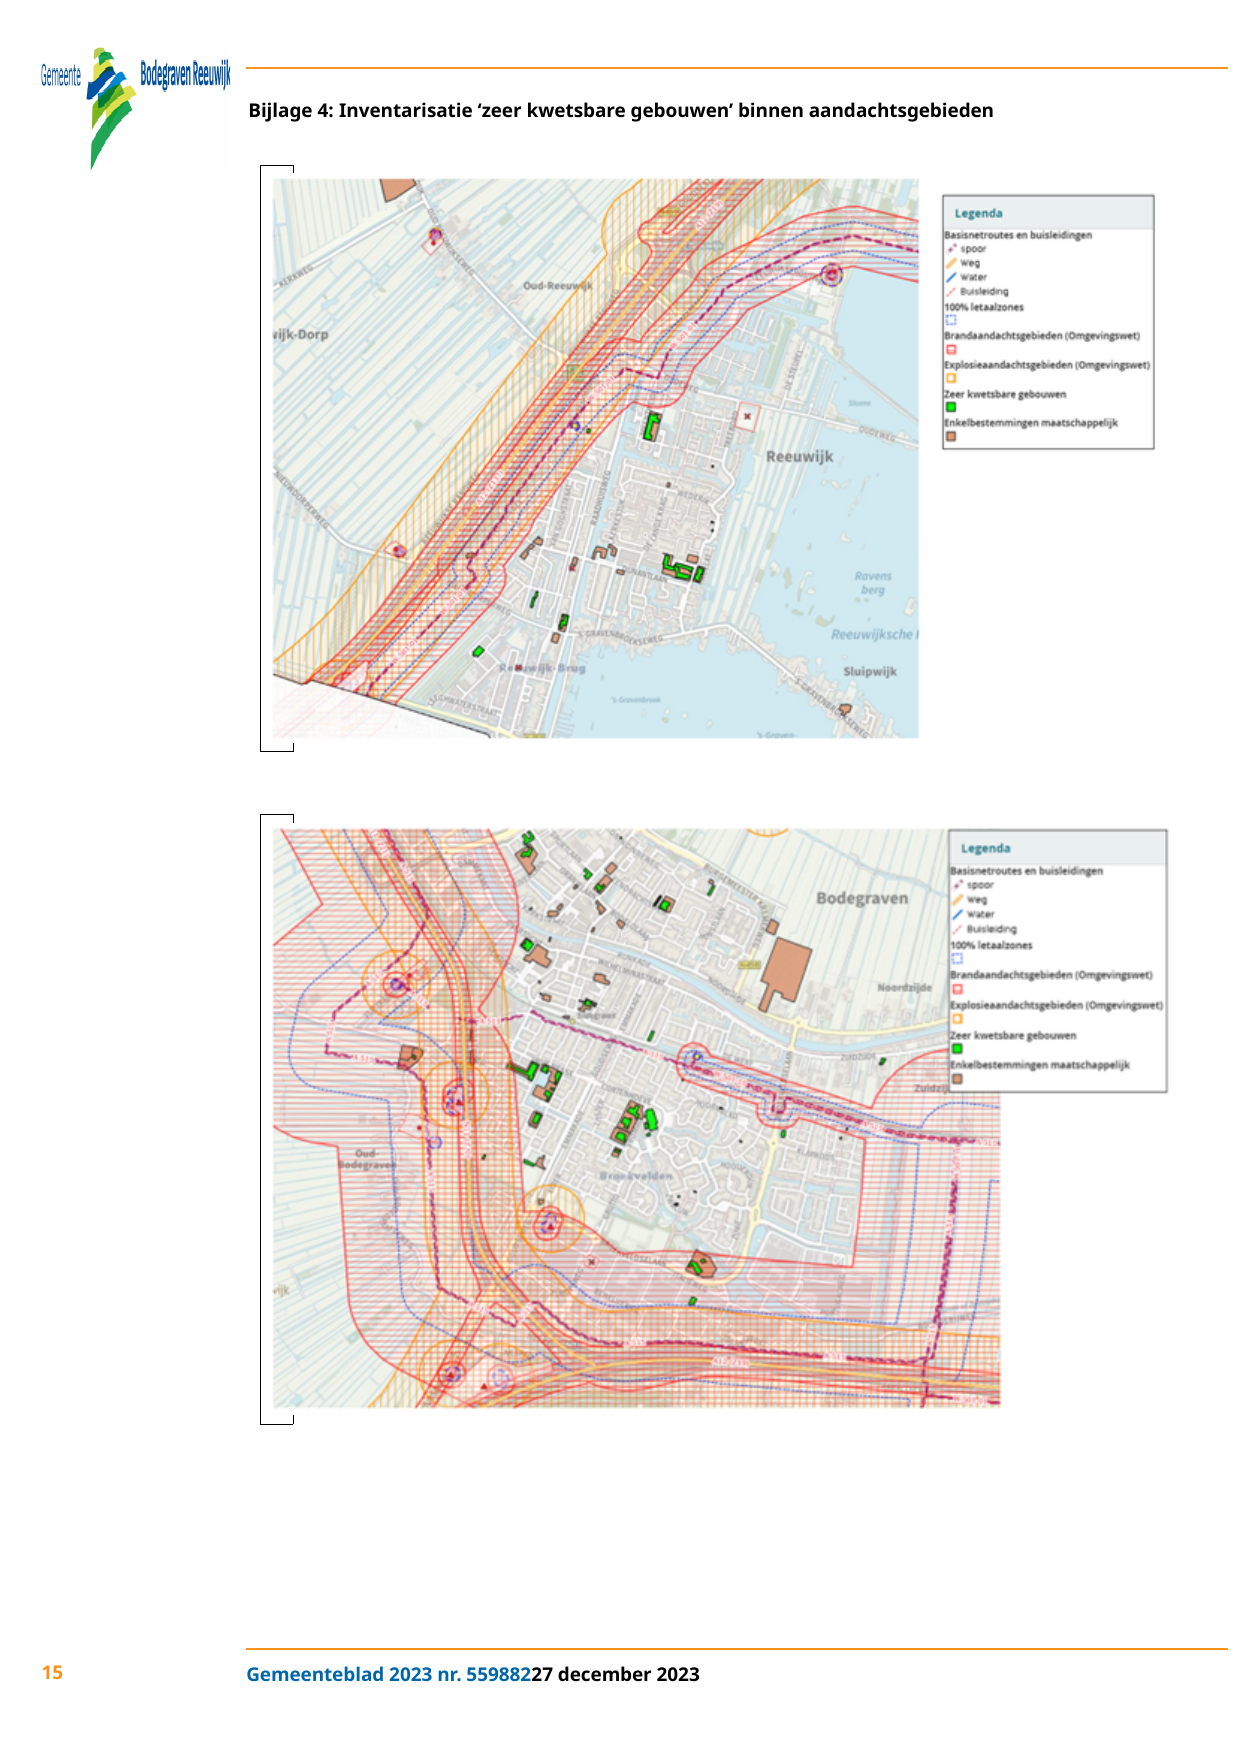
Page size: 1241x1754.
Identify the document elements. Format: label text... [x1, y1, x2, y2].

picture [41, 47, 231, 172]
picture [268, 173, 1173, 743]
text Bijlage 4: Inventarisatie ‘zeer kwetsbare gebouwen’ binnen aandachtsgebieden [248, 95, 1152, 123]
picture [268, 823, 1173, 1415]
